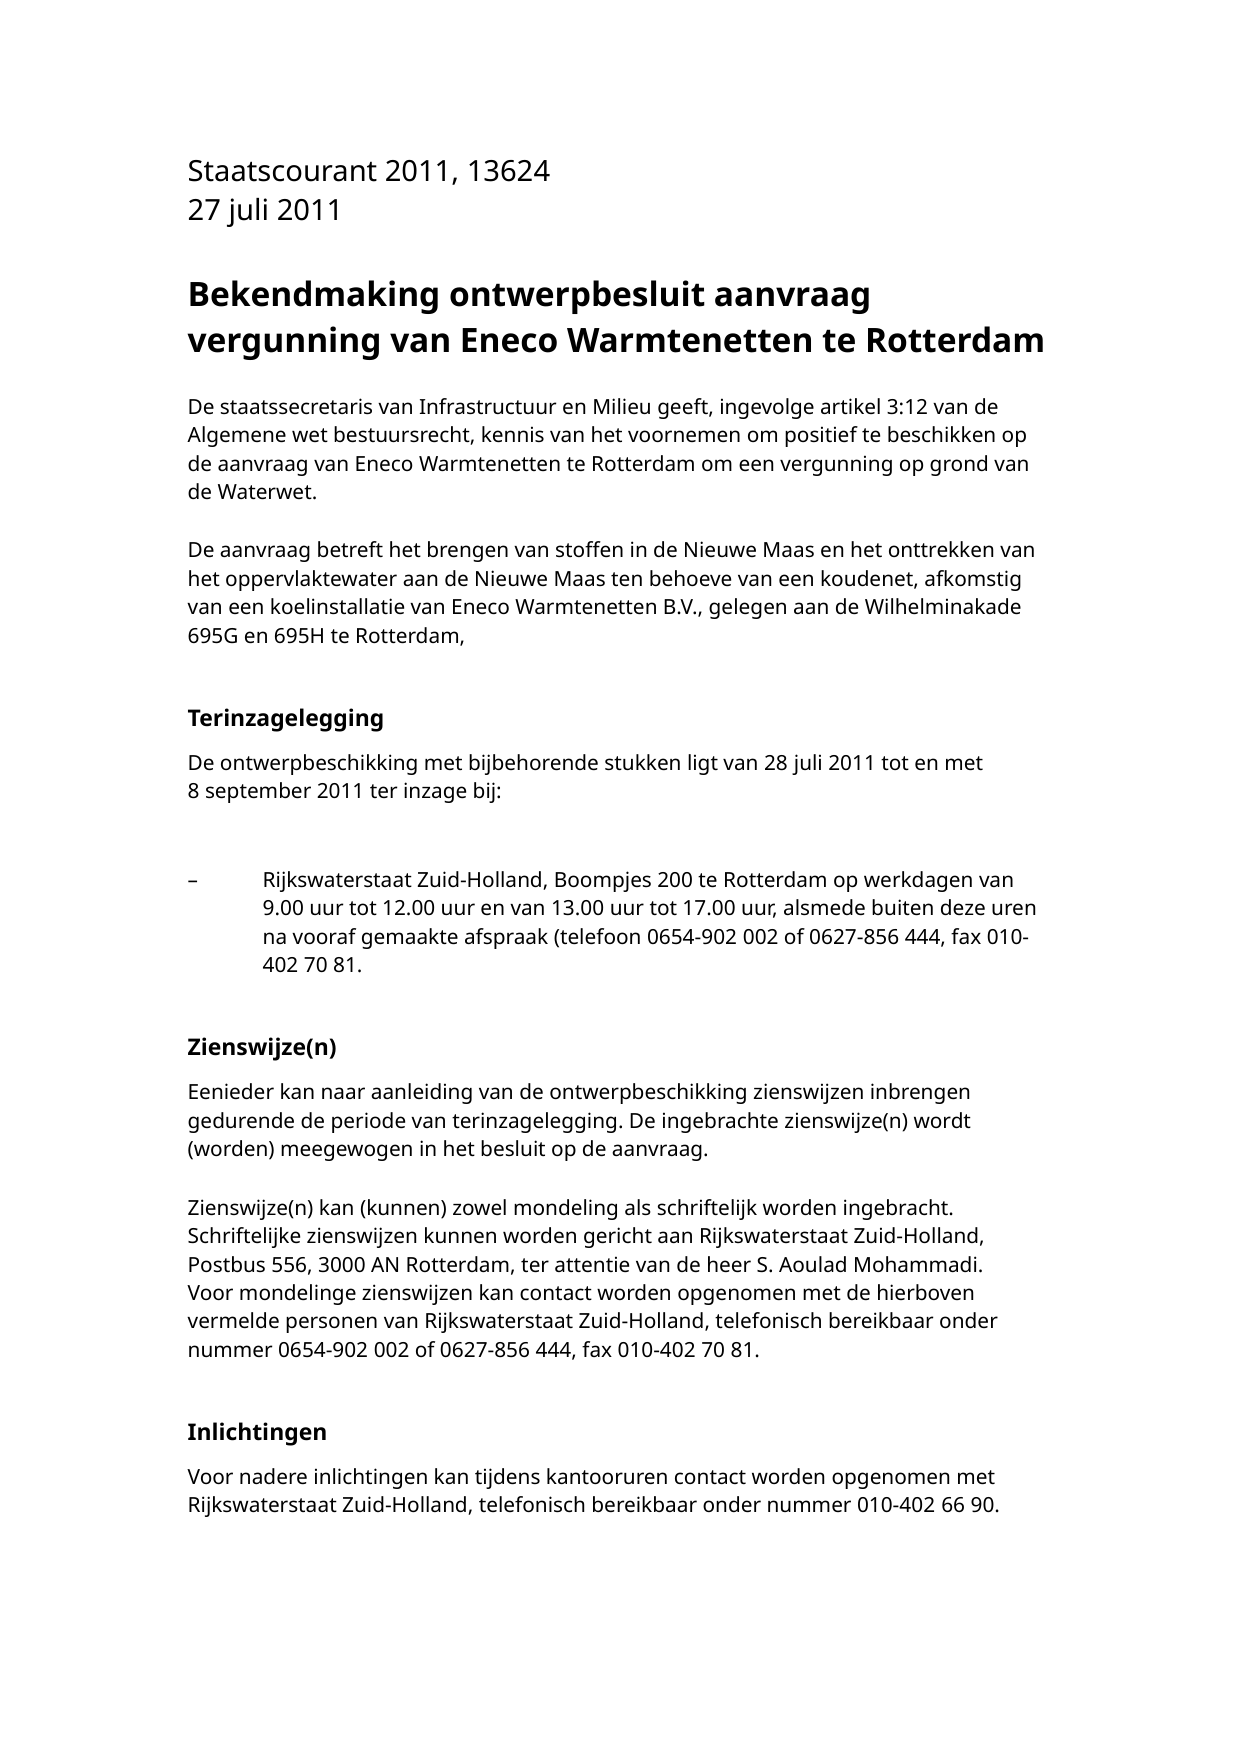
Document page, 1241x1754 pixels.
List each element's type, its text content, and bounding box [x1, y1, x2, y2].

text Zienswijze(n) kan (kunnen) zowel mondeling als schriftelijk worden ingebracht. Schriftelijke zienswijzen kunnen worden gericht aan Rijkswaterstaat Zuid-Holland, Postbus 556, 3000 AN Rotterdam, ter attentie van de heer S. Aoulad Mohammadi. [187, 1193, 1053, 1278]
text 27 juli 2011 [187, 190, 1053, 229]
text De ontwerpbeschikking met bijbehorende stukken ligt van 28 juli 2011 tot en met 8 september 2011 ter inzage bij: [187, 748, 1053, 805]
text Staatscourant 2011, 13624 [187, 150, 1053, 190]
list Rijkswaterstaat Zuid-Holland, Boompjes 200 te Rotterdam op werkdagen van 9.00 uur tot 12.00 uur en van 13.00 uur tot 17.00 uur, alsmede buiten deze uren na vooraf gemaakte afspraak (telefoon 0654-902 002 of 0627-856 444, fax 010-402 70 81. [187, 865, 1053, 979]
text De staatssecretaris van Infrastructuur en Milieu geeft, ingevolge artikel 3:12 van de Algemene wet bestuursrecht, kennis van het voornemen om positief te beschikken op de aanvraag van Eneco Warmtenetten te Rotterdam om een vergunning op grond van de Waterwet. [187, 392, 1053, 506]
text Eenieder kan naar aanleiding van de ontwerpbeschikking zienswijzen inbrengen gedurende de periode van terinzagelegging. De ingebrachte zienswijze(n) wordt (worden) meegewogen in het besluit op de aanvraag. [187, 1077, 1053, 1163]
subtitle Inlichtingen [187, 1416, 1053, 1447]
text Voor mondelinge zienswijzen kan contact worden opgenomen met de hierboven vermelde personen van Rijkswaterstaat Zuid-Holland, telefonisch bereikbaar onder nummer 0654-902 002 of 0627-856 444, fax 010-402 70 81. [187, 1278, 1053, 1363]
text Voor nadere inlichtingen kan tijdens kantooruren contact worden opgenomen met Rijkswaterstaat Zuid-Holland, telefonisch bereikbaar onder nummer 010-402 66 90. [187, 1462, 1053, 1519]
text De aanvraag betreft het brengen van stoffen in de Nieuwe Maas en het onttrekken van het oppervlaktewater aan de Nieuwe Maas ten behoeve van een koudenet, afkomstig van een koelinstallatie van Eneco Warmtenetten B.V., gelegen aan de Wilhelminakade 695G en 695H te Rotterdam, [187, 536, 1053, 649]
subtitle Bekendmaking ontwerpbesluit aanvraag vergunning van Eneco Warmtenetten te Rotterdam [187, 271, 1053, 362]
subtitle Terinzagelegging [187, 702, 1053, 733]
subtitle Zienswijze(n) [187, 1031, 1053, 1062]
